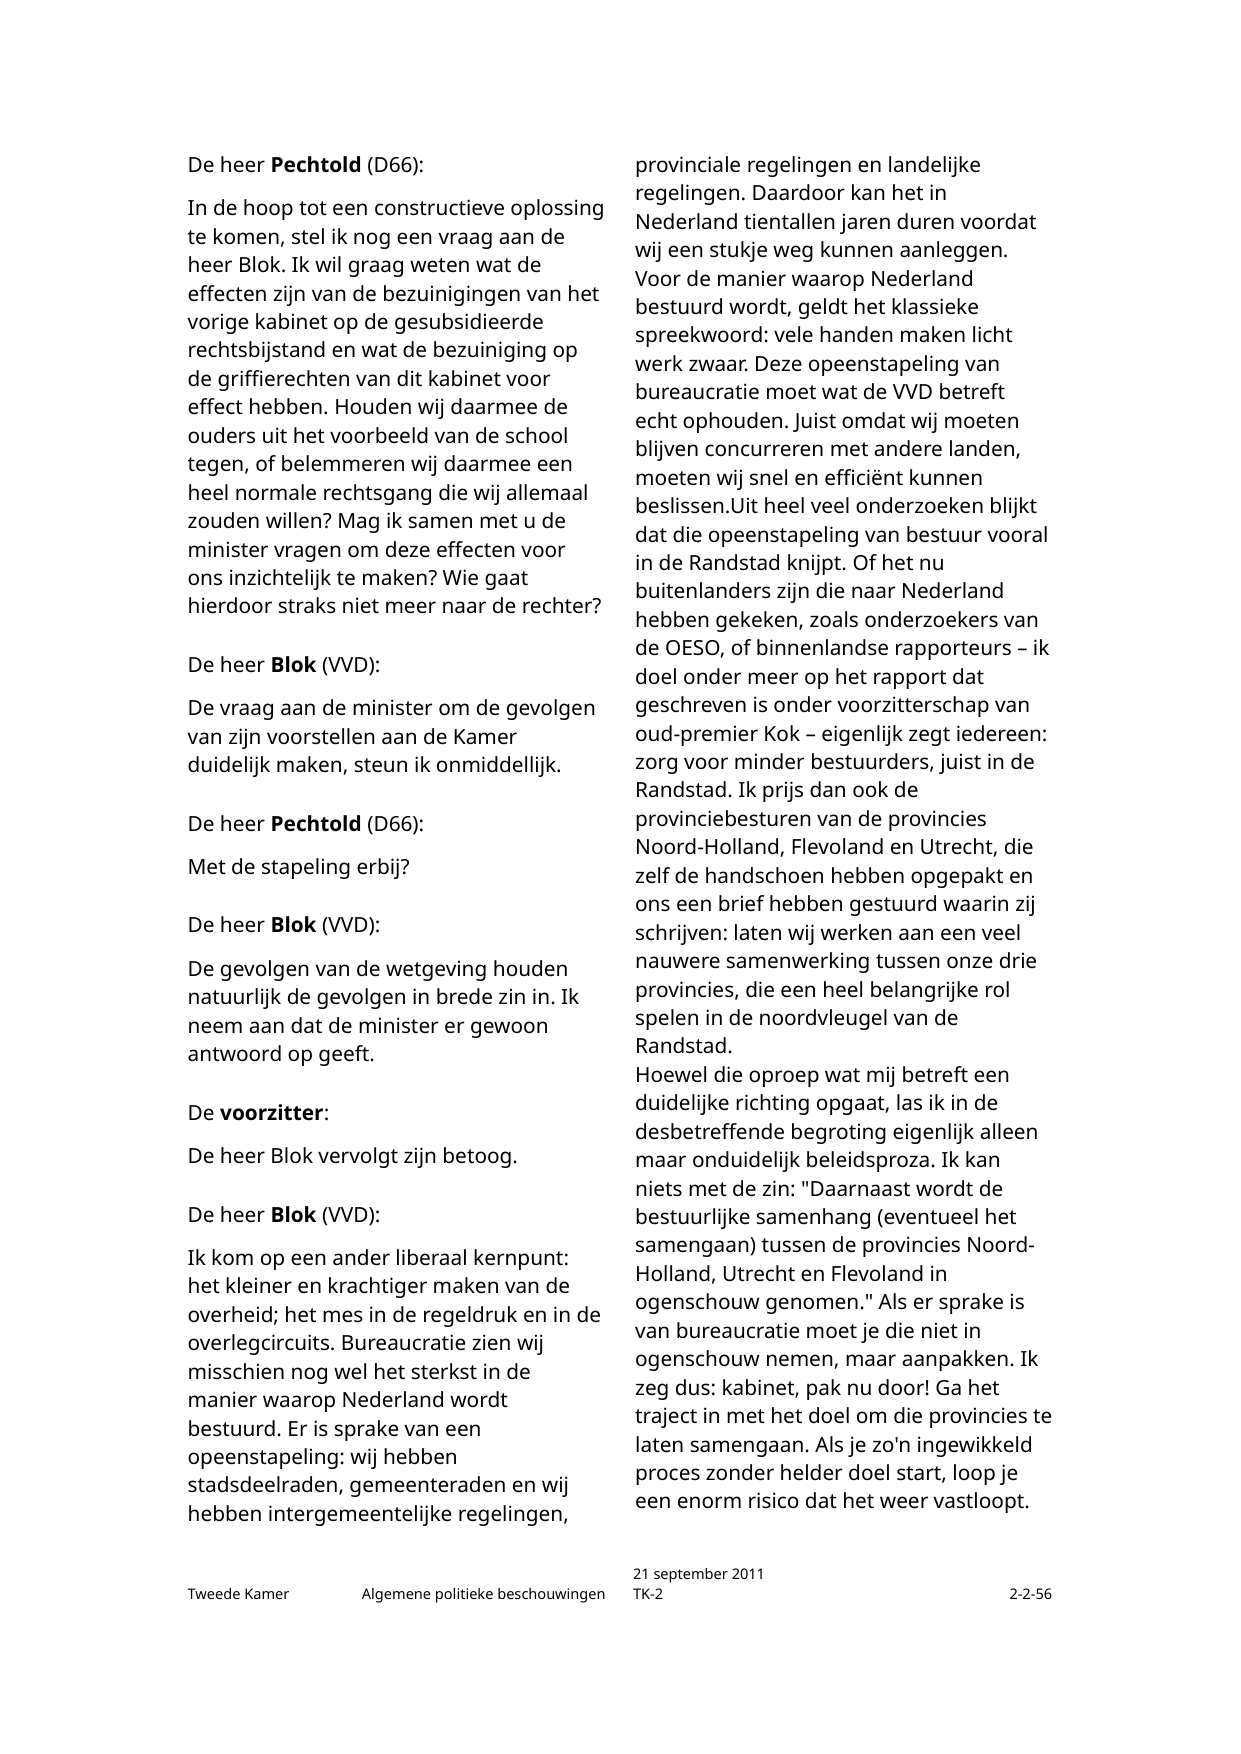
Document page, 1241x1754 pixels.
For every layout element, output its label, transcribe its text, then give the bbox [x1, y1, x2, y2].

text De voorzitter: [187, 1098, 605, 1126]
text Hoewel die oproep wat mij betreft een duidelijke richting opgaat, las ik in de desbetreffende begroting eigenlijk alleen maar onduidelijk beleidsproza. Ik kan niets met de zin: "Daarnaast wordt de bestuurlijke samenhang (eventueel het samengaan) tussen de provincies Noord-Holland, Utrecht en Flevoland in ogenschouw genomen." Als er sprake is van bureaucratie moet je die niet in ogenschouw nemen, maar aanpakken. Ik zeg dus: kabinet, pak nu door! Ga het traject in met het doel om die provincies te laten samengaan. Als je zo'n ingewikkeld proces zonder helder doel start, loop je een enorm risico dat het weer vastloopt. [635, 1060, 1053, 1515]
text De heer Blok vervolgt zijn betoog. [187, 1141, 605, 1170]
text De heer Blok (VVD): [187, 911, 605, 939]
text In de hoop tot een constructieve oplossing te komen, stel ik nog een vraag aan de heer Blok. Ik wil graag weten wat de effecten zijn van de bezuinigingen van het vorige kabinet op de gesubsidieerde rechtsbijstand en wat de bezuiniging op de griffierechten van dit kabinet voor effect hebben. Houden wij daarmee de ouders uit het voorbeeld van de school tegen, of belemmeren wij daarmee een heel normale rechtsgang die wij allemaal zouden willen? Mag ik samen met u de minister vragen om deze effecten voor ons inzichtelijk te maken? Wie gaat hierdoor straks niet meer naar de rechter? [187, 193, 605, 620]
text Met de stapeling erbij? [187, 852, 605, 881]
text Ik kom op een ander liberaal kernpunt: het kleiner en krachtiger maken van de overheid; het mes in de regeldruk en in de overlegcircuits. Bureaucratie zien wij misschien nog wel het sterkst in de manier waarop Nederland wordt bestuurd. Er is sprake van een opeenstapeling: wij hebben stadsdeelraden, gemeenteraden en wij hebben intergemeentelijke regelingen, [187, 1243, 605, 1527]
text De vraag aan de minister om de gevolgen van zijn voorstellen aan de Kamer duidelijk maken, steun ik onmiddellijk. [187, 693, 605, 779]
text De heer Blok (VVD): [187, 650, 605, 678]
text De heer Pechtold (D66): [187, 809, 605, 837]
text De heer Blok (VVD): [187, 1200, 605, 1228]
text provinciale regelingen en landelijke regelingen. Daardoor kan het in Nederland tientallen jaren duren voordat wij een stukje weg kunnen aanleggen. Voor de manier waarop Nederland bestuurd wordt, geldt het klassieke spreekwoord: vele handen maken licht werk zwaar. Deze opeenstapeling van bureaucratie moet wat de VVD betreft echt ophouden. Juist omdat wij moeten blijven concurreren met andere landen, moeten wij snel en efficiënt kunnen beslissen.Uit heel veel onderzoeken blijkt dat die opeenstapeling van bestuur vooral in de Randstad knijpt. Of het nu buitenlanders zijn die naar Nederland hebben gekeken, zoals onderzoekers van de OESO, of binnenlandse rapporteurs – ik doel onder meer op het rapport dat geschreven is onder voorzitterschap van oud-premier Kok – eigenlijk zegt iedereen: zorg voor minder bestuurders, juist in de Randstad. Ik prijs dan ook de provinciebesturen van de provincies Noord-Holland, Flevoland en Utrecht, die zelf de handschoen hebben opgepakt en ons een brief hebben gestuurd waarin zij schrijven: laten wij werken aan een veel nauwere samenwerking tussen onze drie provincies, die een heel belangrijke rol spelen in de noordvleugel van de Randstad. [635, 150, 1053, 1060]
text De gevolgen van de wetgeving houden natuurlijk de gevolgen in brede zin in. Ik neem aan dat de minister er gewoon antwoord op geeft. [187, 954, 605, 1068]
text De heer Pechtold (D66): [187, 150, 605, 178]
